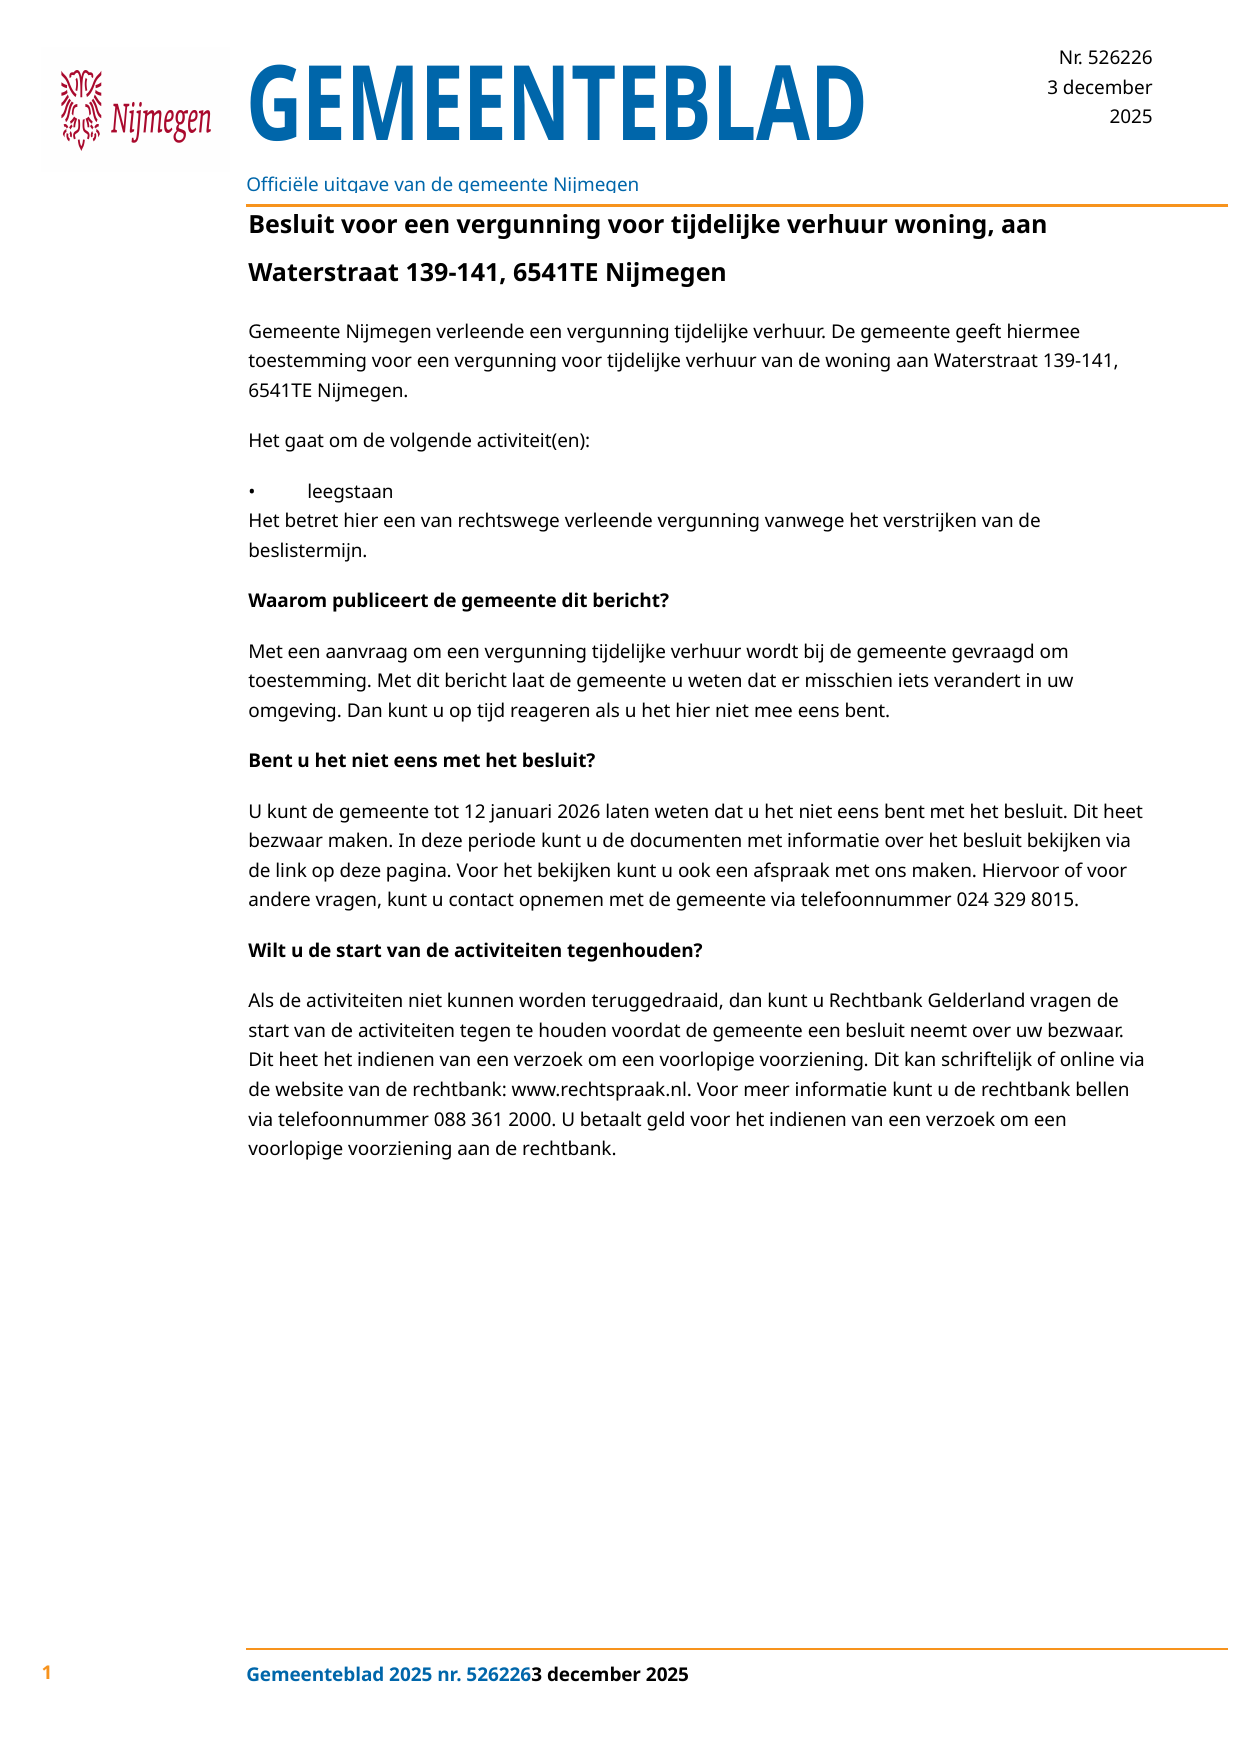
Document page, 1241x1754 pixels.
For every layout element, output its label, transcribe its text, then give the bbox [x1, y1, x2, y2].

text Bent u het niet eens met het besluit? [248, 747, 1152, 773]
text Besluit voor een vergunning voor tijdelijke verhuur woning, aan Waterstraat 139-141, 6541TE Nijmegen [248, 207, 1152, 288]
text Gemeente Nijmegen verleende een vergunning tijdelijke verhuur. De gemeente geeft hiermee toestemming voor een vergunning voor tijdelijke verhuur van de woning aan Waterstraat 139-141, 6541TE Nijmegen. [248, 318, 1152, 403]
text Wilt u de start van de activiteiten tegenhouden? [248, 937, 1152, 963]
list leegstaan [248, 478, 1152, 504]
picture [41, 47, 231, 172]
text Het gaat om de volgende activiteit(en): [248, 427, 1152, 453]
text Met een aanvraag om een vergunning tijdelijke verhuur wordt bij de gemeente gevraagd om toestemming. Met dit bericht laat de gemeente u weten dat er misschien iets verandert in uw omgeving. Dan kunt u op tijd reageren als u het hier niet mee eens bent. [248, 638, 1152, 723]
text Waarom publiceert de gemeente dit bericht? [248, 587, 1152, 613]
text U kunt de gemeente tot 12 januari 2026 laten weten dat u het niet eens bent met het besluit. Dit heet bezwaar maken. In deze periode kunt u de documenten met informatie over het besluit bekijken via de link op deze pagina. Voor het bekijken kunt u ook een afspraak met ons maken. Hiervoor of voor andere vragen, kunt u contact opnemen met de gemeente via telefoonnummer 024 329 8015. [248, 798, 1152, 912]
text Als de activiteiten niet kunnen worden teruggedraaid, dan kunt u Rechtbank Gelderland vragen de start van de activiteiten tegen te houden voordat de gemeente een besluit neemt over uw bezwaar. Dit heet het indienen van een verzoek om een voorlopige voorziening. Dit kan schriftelijk of online via de website van de rechtbank: www.rechtspraak.nl. Voor meer informatie kunt u de rechtbank bellen via telefoonnummer 088 361 2000. U betaalt geld voor het indienen van een verzoek om een voorlopige voorziening aan de rechtbank. [248, 987, 1152, 1161]
text Het betret hier een van rechtswege verleende vergunning vanwege het verstrijken van de beslistermijn. [248, 507, 1152, 563]
